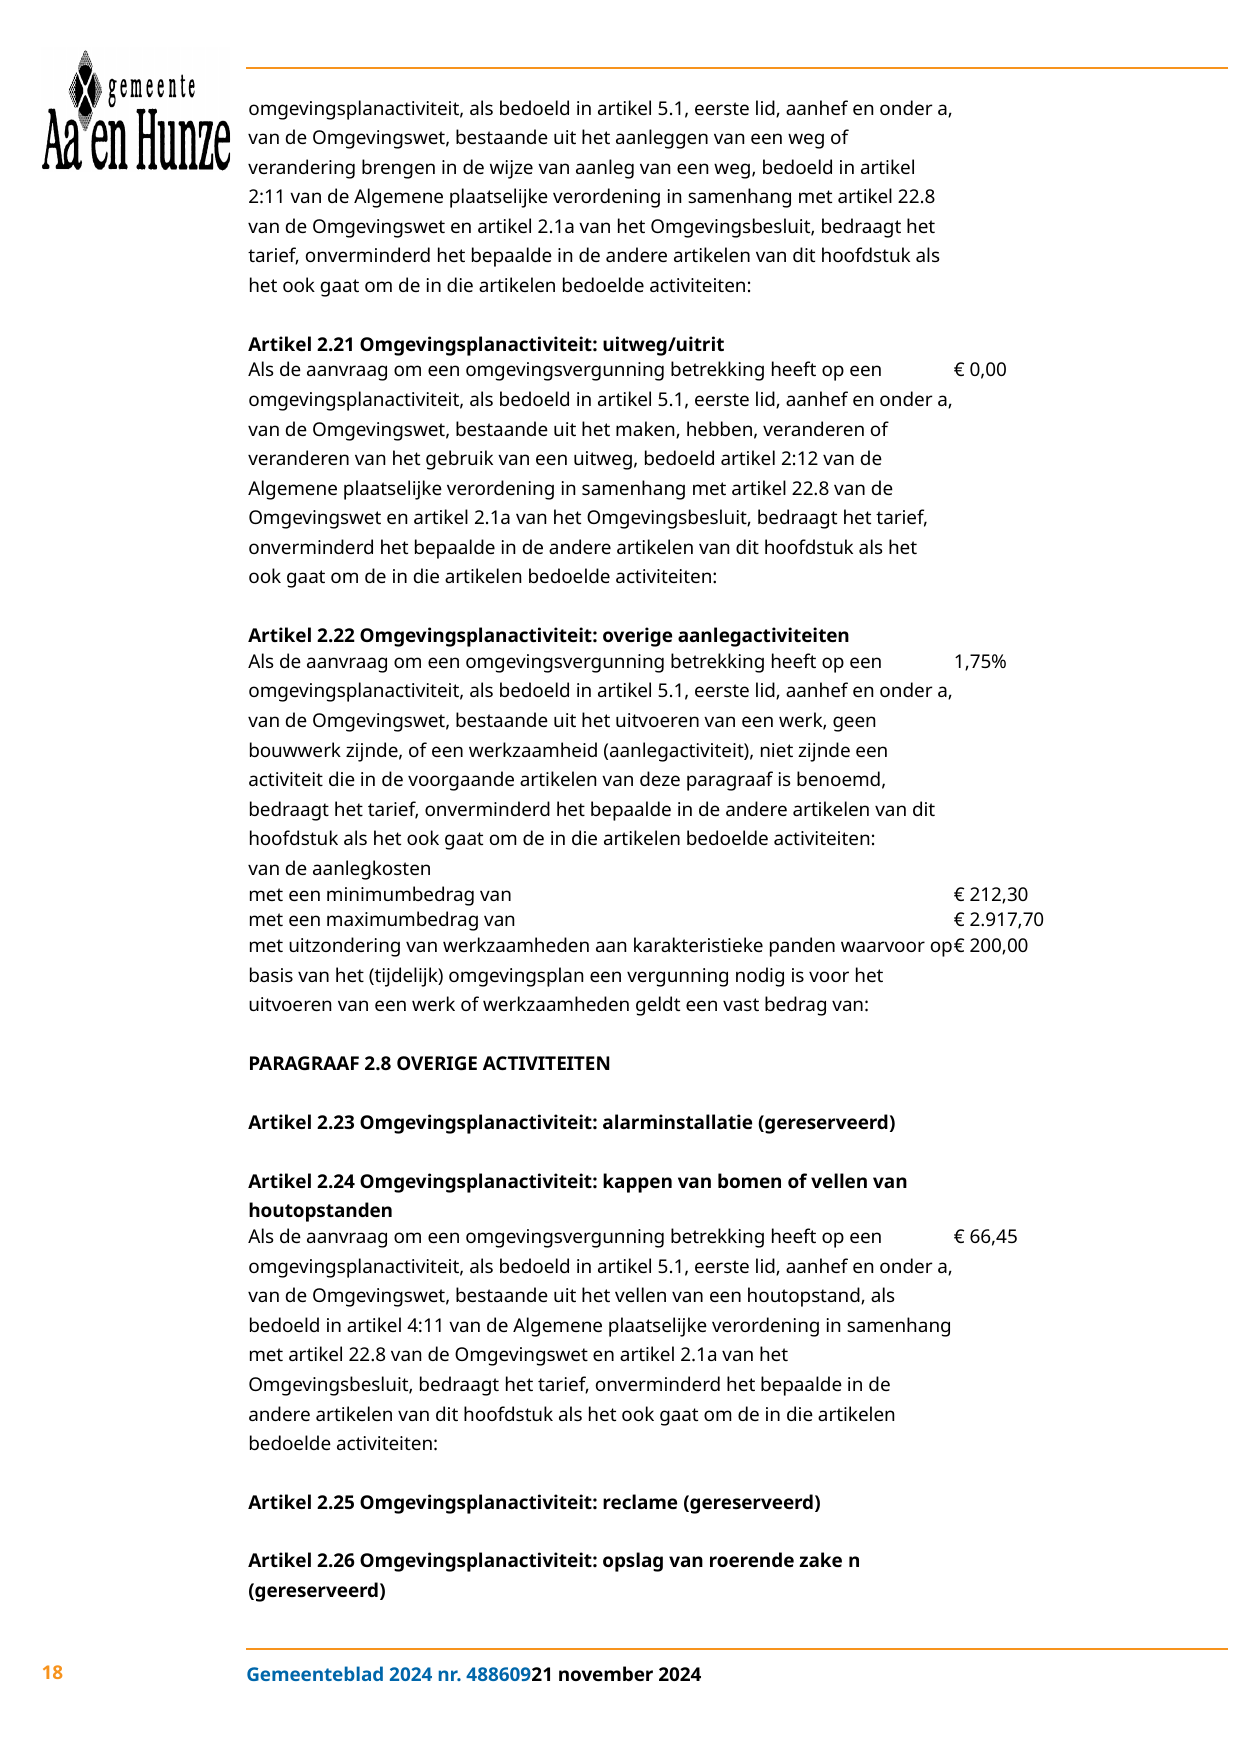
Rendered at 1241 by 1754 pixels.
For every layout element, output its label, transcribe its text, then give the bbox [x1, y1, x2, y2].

table_header [954, 1548, 1152, 1603]
table_cell Als de aanvraag om een omgevingsvergunning betrekking heeft op een omgevingsplanactiviteit, als bedoeld in artikel 5.1, eerste lid, aanhef en onder a, van de Omgevingswet, bestaande uit het vellen van een houtopstand, als bedoeld in artikel 4:11 van de Algemene plaatselijke verordening in samenhang met artikel 22.8 van de Omgevingswet en artikel 2.1a van het Omgevingsbesluit, bedraagt het tarief, onverminderd het bepaalde in de andere artikelen van dit hoofdstuk als het ook gaat om de in die artikelen bedoelde activiteiten: [248, 1223, 954, 1456]
table_header Artikel 2.24 Omgevingsplanactiviteit: kappen van bomen of vellen van houtopstanden [248, 1168, 954, 1223]
table_header Artikel 2.23 Omgevingsplanactiviteit: alarminstallatie (gereserveerd) [248, 1109, 954, 1135]
table_cell met een minimumbedrag van [248, 881, 954, 907]
table_header Artikel 2.26 Omgevingsplanactiviteit: opslag van roerende zake n (gereserveerd) [248, 1548, 954, 1603]
table_cell € 212,30 [954, 881, 1152, 907]
table_header Artikel 2.22 Omgevingsplanactiviteit: overige aanlegactiviteiten [248, 623, 954, 648]
table_cell 1,75% [954, 648, 1152, 881]
picture [41, 47, 231, 172]
table_header [954, 1168, 1152, 1223]
table_header [954, 623, 1152, 648]
table_header Artikel 2.25 Omgevingsplanactiviteit: reclame (gereserveerd) [248, 1489, 954, 1515]
table_cell Als de aanvraag om een omgevingsvergunning betrekking heeft op een omgevingsplanactiviteit, als bedoeld in artikel 5.1, eerste lid, aanhef en onder a, van de Omgevingswet, bestaande uit het uitvoeren van een werk, geen bouwwerk zijnde, of een werkzaamheid (aanlegactiviteit), niet zijnde een activiteit die in de voorgaande artikelen van deze paragraaf is benoemd, bedraagt het tarief, onverminderd het bepaalde in de andere artikelen van dit hoofdstuk als het ook gaat om de in die artikelen bedoelde activiteiten: van de aanlegkosten [248, 648, 954, 881]
table_cell € 2.917,70 [954, 907, 1152, 932]
table_header Artikel 2.21 Omgevingsplanactiviteit: uitweg/uitrit [248, 331, 954, 357]
table_cell € 200,00 [954, 933, 1152, 1017]
table_cell € 66,45 [954, 1223, 1152, 1456]
table_cell met uitzondering van werkzaamheden aan karakteristieke panden waarvoor op basis van het (tijdelijk) omgevingsplan een vergunning nodig is voor het uitvoeren van een werk of werkzaamheden geldt een vast bedrag van: [248, 933, 954, 1017]
text PARAGRAAF 2.8 OVERIGE ACTIVITEITEN [248, 1050, 1152, 1076]
table_cell omgevingsplanactiviteit, als bedoeld in artikel 5.1, eerste lid, aanhef en onder a, van de Omgevingswet, bestaande uit het aanleggen van een weg of verandering brengen in de wijze van aanleg van een weg, bedoeld in artikel 2:11 van de Algemene plaatselijke verordening in samenhang met artikel 22.8 van de Omgevingswet en artikel 2.1a van het Omgevingsbesluit, bedraagt het tarief, onverminderd het bepaalde in de andere artikelen van dit hoofdstuk als het ook gaat om de in die artikelen bedoelde activiteiten: [248, 95, 954, 298]
table_cell € 0,00 [954, 357, 1152, 589]
table_cell Als de aanvraag om een omgevingsvergunning betrekking heeft op een omgevingsplanactiviteit, als bedoeld in artikel 5.1, eerste lid, aanhef en onder a, van de Omgevingswet, bestaande uit het maken, hebben, veranderen of veranderen van het gebruik van een uitweg, bedoeld artikel 2:12 van de Algemene plaatselijke verordening in samenhang met artikel 22.8 van de Omgevingswet en artikel 2.1a van het Omgevingsbesluit, bedraagt het tarief, onverminderd het bepaalde in de andere artikelen van dit hoofdstuk als het ook gaat om de in die artikelen bedoelde activiteiten: [248, 357, 954, 589]
table_cell [954, 95, 1152, 298]
table_header [954, 1489, 1152, 1515]
table_header [954, 331, 1152, 357]
table_cell met een maximumbedrag van [248, 907, 954, 932]
table_header [954, 1109, 1152, 1135]
